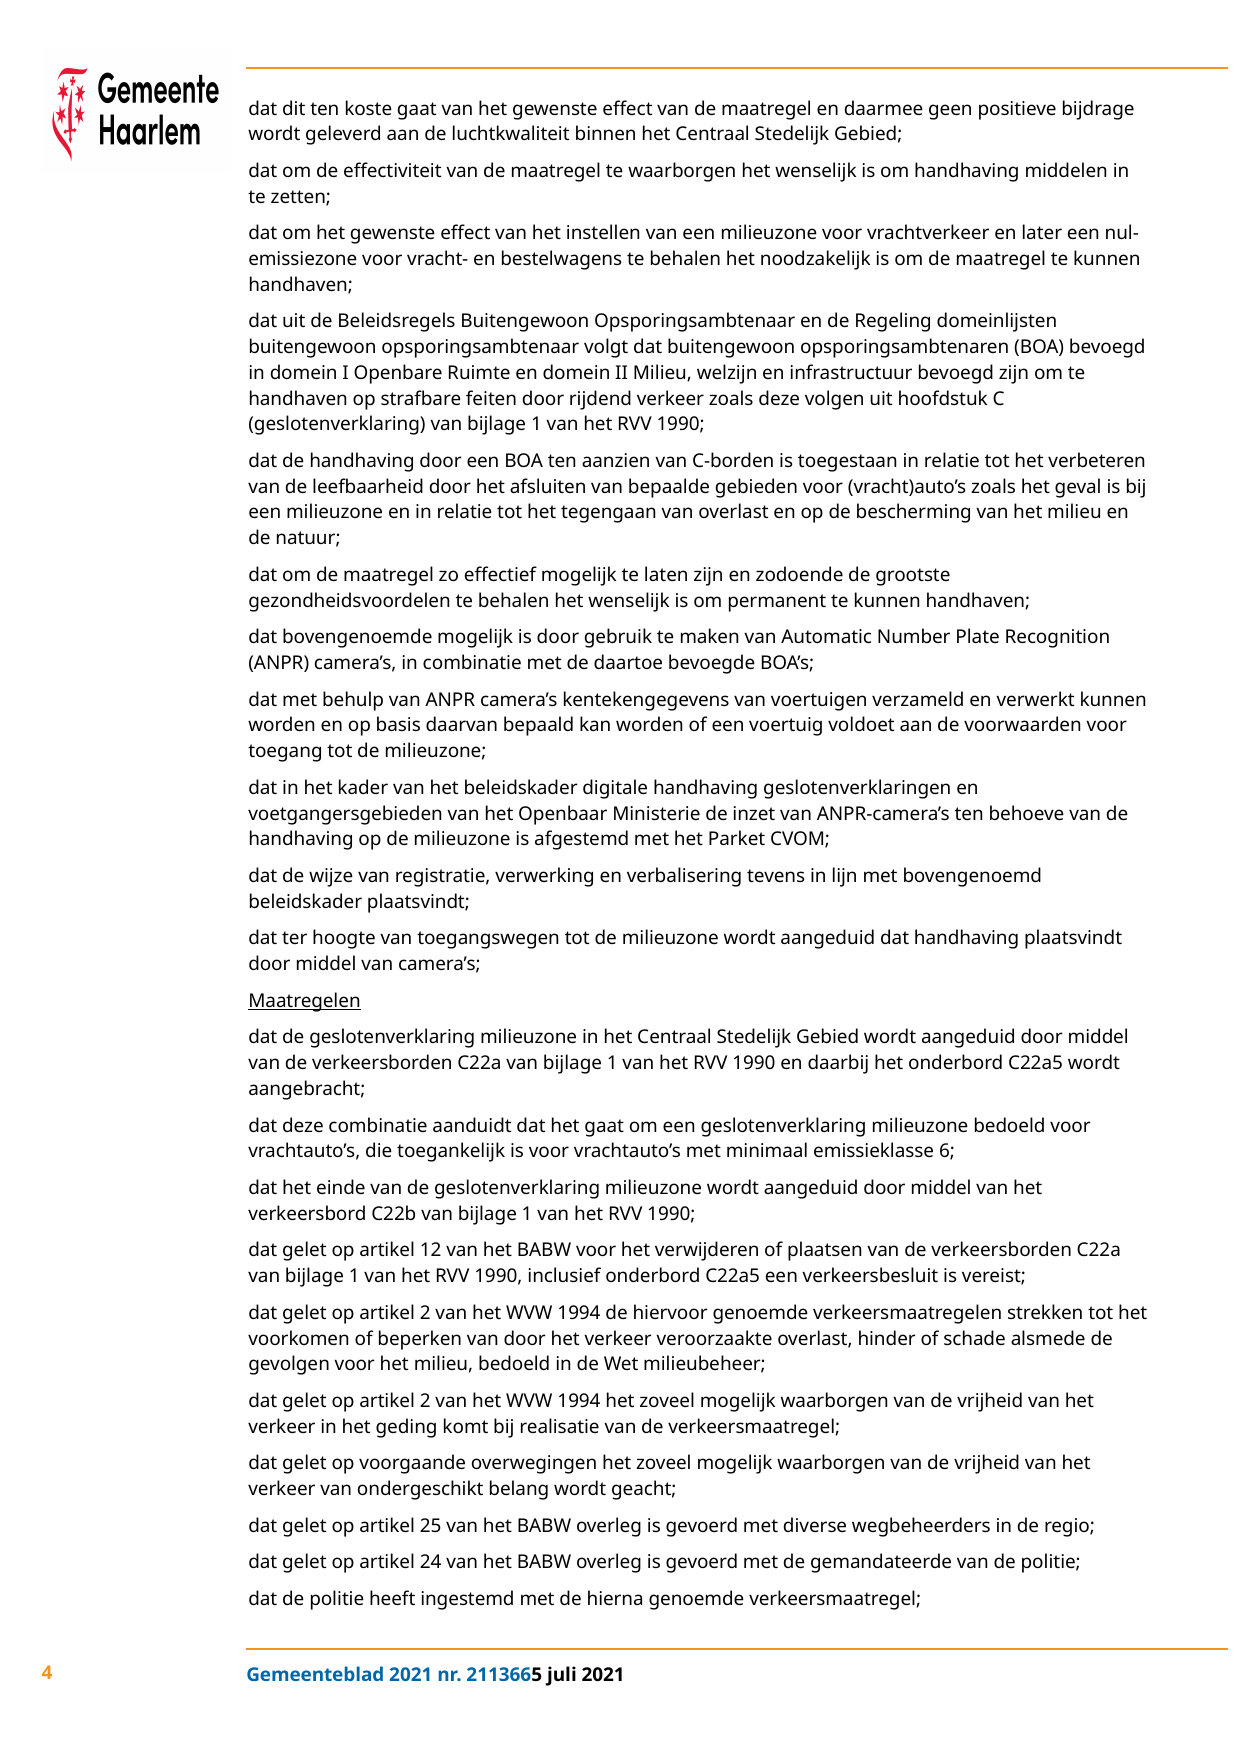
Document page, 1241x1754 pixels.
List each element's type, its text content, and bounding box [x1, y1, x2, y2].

text dat gelet op artikel 2 van het WVW 1994 de hiervoor genoemde verkeersmaatregelen strekken tot het voorkomen of beperken van door het verkeer veroorzaakte overlast, hinder of schade alsmede de gevolgen voor het milieu, bedoeld in de Wet milieubeheer; [248, 1299, 1152, 1376]
text dat om de effectiviteit van de maatregel te waarborgen het wenselijk is om handhaving middelen in te zetten; [248, 157, 1152, 209]
picture [41, 47, 231, 172]
text dat dit ten koste gaat van het gewenste effect van de maatregel en daarmee geen positieve bijdrage wordt geleverd aan de luchtkwaliteit binnen het Centraal Stedelijk Gebied; [248, 95, 1152, 146]
text dat deze combinatie aanduidt dat het gaat om een geslotenverklaring milieuzone bedoeld voor vrachtauto’s, die toegankelijk is voor vrachtauto’s met minimaal emissieklasse 6; [248, 1112, 1152, 1163]
text dat de geslotenverklaring milieuzone in het Centraal Stedelijk Gebied wordt aangeduid door middel van de verkeersborden C22a van bijlage 1 van het RVV 1990 en daarbij het onderbord C22a5 wordt aangebracht; [248, 1024, 1152, 1101]
text dat gelet op artikel 25 van het BABW overleg is gevoerd met diverse wegbeheerders in de regio; [248, 1512, 1152, 1538]
text dat gelet op voorgaande overwegingen het zoveel mogelijk waarborgen van de vrijheid van het verkeer van ondergeschikt belang wordt geacht; [248, 1449, 1152, 1501]
text dat gelet op artikel 2 van het WVW 1994 het zoveel mogelijk waarborgen van de vrijheid van het verkeer in het geding komt bij realisatie van de verkeersmaatregel; [248, 1387, 1152, 1438]
text dat om de maatregel zo effectief mogelijk te laten zijn en zodoende de grootste gezondheidsvoordelen te behalen het wenselijk is om permanent te kunnen handhaven; [248, 561, 1152, 613]
text dat de handhaving door een BOA ten aanzien van C-borden is toegestaan in relatie tot het verbeteren van de leefbaarheid door het afsluiten van bepaalde gebieden voor (vracht)auto’s zoals het geval is bij een milieuzone en in relatie tot het tegengaan van overlast en op de bescherming van het milieu en de natuur; [248, 447, 1152, 550]
text dat de politie heeft ingestemd met de hierna genoemde verkeersmaatregel; [248, 1585, 1152, 1611]
text dat met behulp van ANPR camera’s kentekengegevens van voertuigen verzameld en verwerkt kunnen worden en op basis daarvan bepaald kan worden of een voertuig voldoet aan de voorwaarden voor toegang tot de milieuzone; [248, 686, 1152, 763]
text Maatregelen [248, 987, 1152, 1013]
text dat bovengenoemde mogelijk is door gebruik te maken van Automatic Number Plate Recognition (ANPR) camera’s, in combinatie met de daartoe bevoegde BOA’s; [248, 623, 1152, 675]
text dat de wijze van registratie, verwerking en verbalisering tevens in lijn met bovengenoemd beleidskader plaatsvindt; [248, 862, 1152, 914]
text dat om het gewenste effect van het instellen van een milieuzone voor vrachtverkeer en later een nul-emissiezone voor vracht- en bestelwagens te behalen het noodzakelijk is om de maatregel te kunnen handhaven; [248, 219, 1152, 297]
text dat ter hoogte van toegangswegen tot de milieuzone wordt aangeduid dat handhaving plaatsvindt door middel van camera’s; [248, 924, 1152, 976]
text dat uit de Beleidsregels Buitengewoon Opsporingsambtenaar en de Regeling domeinlijsten buitengewoon opsporingsambtenaar volgt dat buitengewoon opsporingsambtenaren (BOA) bevoegd in domein I Openbare Ruimte en domein II Milieu, welzijn en infrastructuur bevoegd zijn om te handhaven op strafbare feiten door rijdend verkeer zoals deze volgen uit hoofdstuk C (geslotenverklaring) van bijlage 1 van het RVV 1990; [248, 308, 1152, 436]
text dat gelet op artikel 24 van het BABW overleg is gevoerd met de gemandateerde van de politie; [248, 1548, 1152, 1574]
text dat in het kader van het beleidskader digitale handhaving geslotenverklaringen en voetgangersgebieden van het Openbaar Ministerie de inzet van ANPR-camera’s ten behoeve van de handhaving op de milieuzone is afgestemd met het Parket CVOM; [248, 774, 1152, 851]
text dat het einde van de geslotenverklaring milieuzone wordt aangeduid door middel van het verkeersbord C22b van bijlage 1 van het RVV 1990; [248, 1174, 1152, 1226]
text dat gelet op artikel 12 van het BABW voor het verwijderen of plaatsen van de verkeersborden C22a van bijlage 1 van het RVV 1990, inclusief onderbord C22a5 een verkeersbesluit is vereist; [248, 1237, 1152, 1288]
